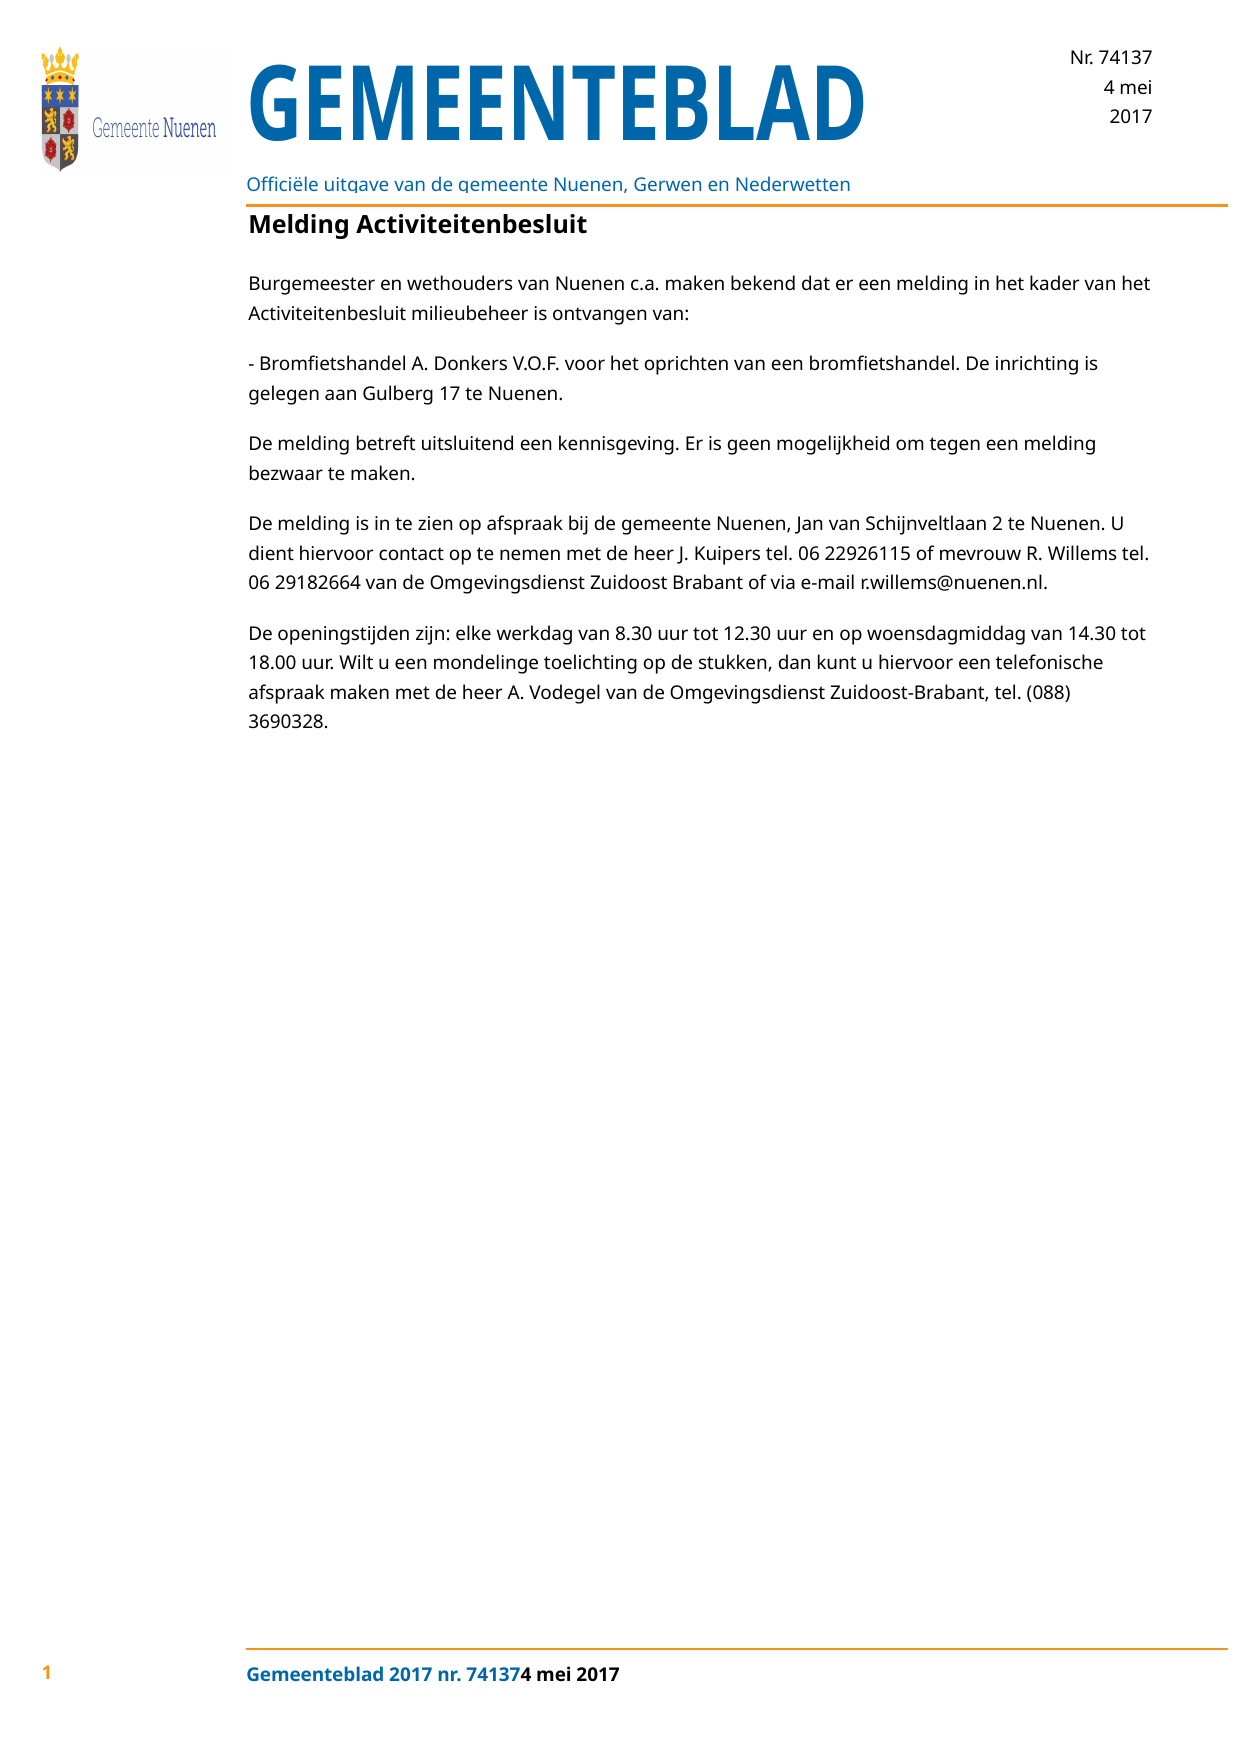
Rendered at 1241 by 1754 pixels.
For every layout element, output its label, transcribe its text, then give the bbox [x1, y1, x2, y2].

text Melding Activiteitenbesluit [248, 207, 1152, 241]
text De melding betreft uitsluitend een kennisgeving. Er is geen mogelijkheid om tegen een melding bezwaar te maken. [248, 430, 1152, 486]
text De melding is in te zien op afspraak bij de gemeente Nuenen, Jan van Schijnveltlaan 2 te Nuenen. U dient hiervoor contact op te nemen met de heer J. Kuipers tel. 06 22926115 of mevrouw R. Willems tel. 06 29182664 van de Omgevingsdienst Zuidoost Brabant of via e-mail r.willems@nuenen.nl. [248, 510, 1152, 595]
picture [41, 47, 231, 172]
text - Bromfietshandel A. Donkers V.O.F. voor het oprichten van een bromfietshandel. De inrichting is gelegen aan Gulberg 17 te Nuenen. [248, 350, 1152, 406]
text De openingstijden zijn: elke werkdag van 8.30 uur tot 12.30 uur en op woensdagmiddag van 14.30 tot 18.00 uur. Wilt u een mondelinge toelichting op de stukken, dan kunt u hiervoor een telefonische afspraak maken met de heer A. Vodegel van de Omgevingsdienst Zuidoost-Brabant, tel. (088) 3690328. [248, 620, 1152, 734]
text Burgemeester en wethouders van Nuenen c.a. maken bekend dat er een melding in het kader van het Activiteitenbesluit milieubeheer is ontvangen van: [248, 270, 1152, 326]
